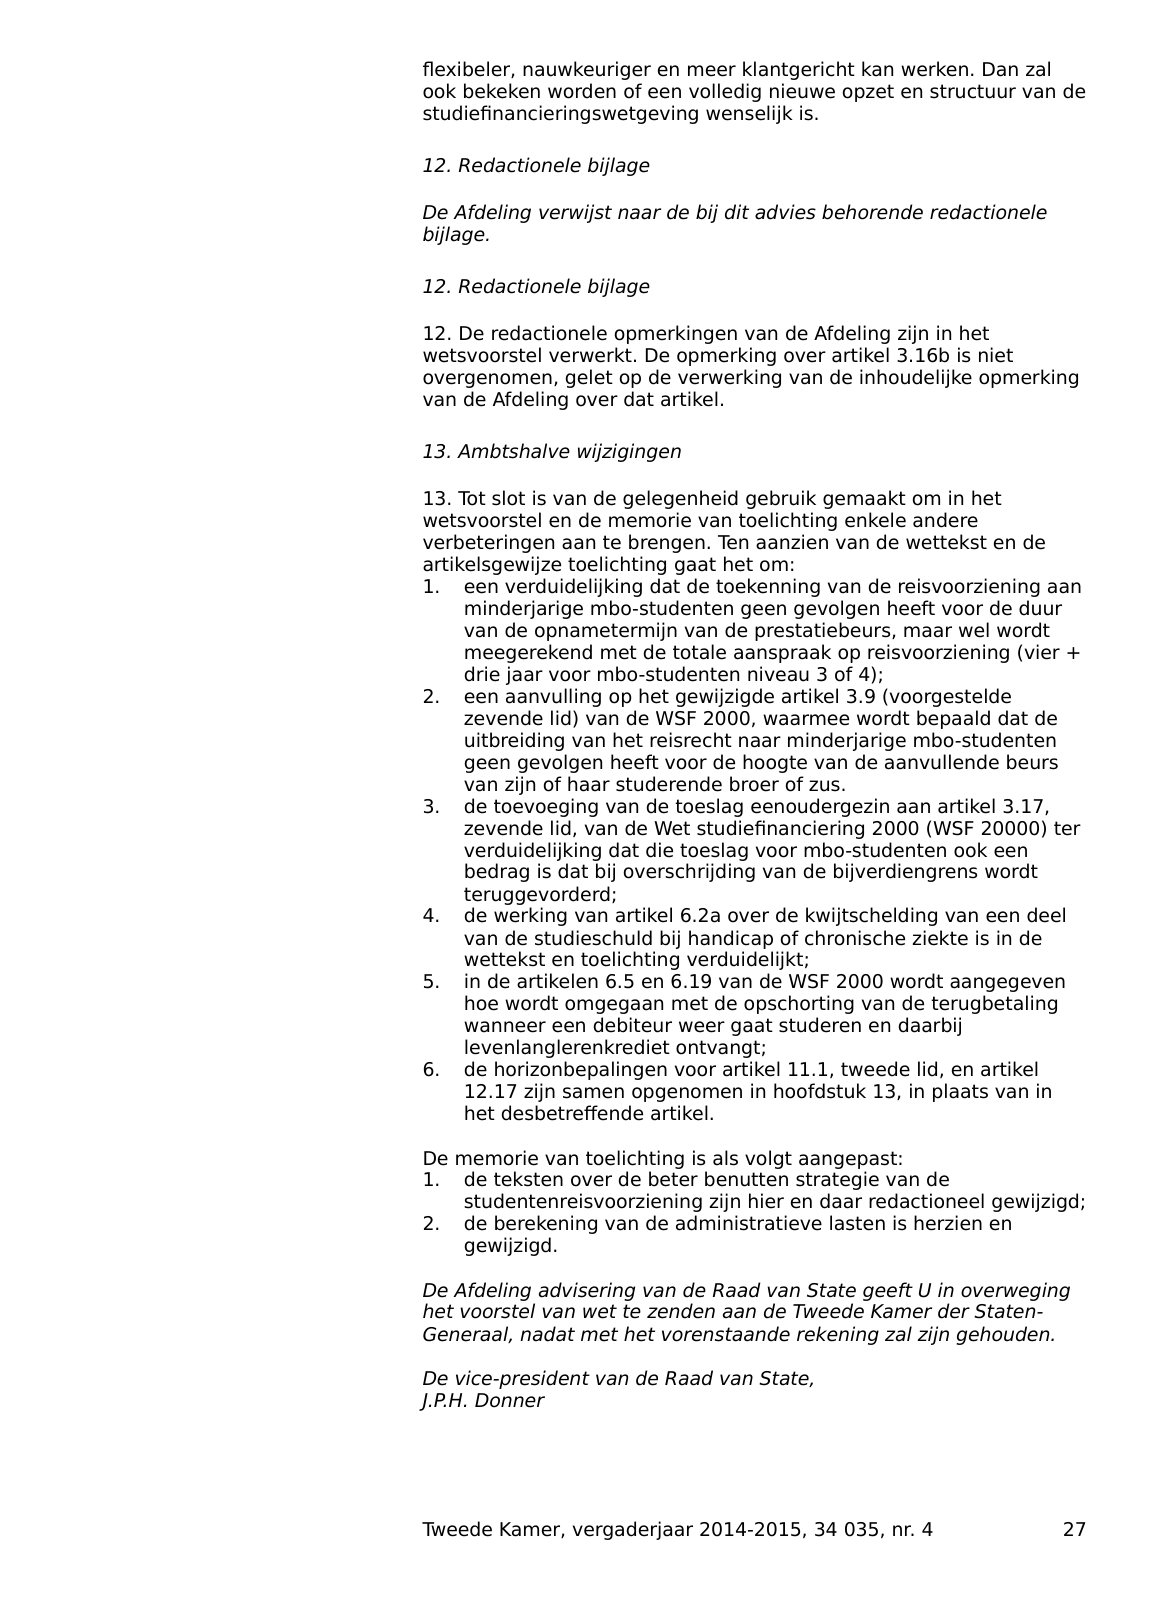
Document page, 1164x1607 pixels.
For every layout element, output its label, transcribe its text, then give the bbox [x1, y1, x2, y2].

text flexibeler, nauwkeuriger en meer klantgericht kan werken. Dan zal ook bekeken worden of een volledig nieuwe opzet en structuur van de studiefinancieringswetgeving wenselijk is. [422, 59, 1087, 125]
text 2. de berekening van de administratieve lasten is herzien en gewijzigd. [422, 1213, 1087, 1257]
text 6. de horizonbepalingen voor artikel 11.1, tweede lid, en artikel 12.17 zijn samen opgenomen in hoofdstuk 13, in plaats van in het desbetreffende artikel. [422, 1059, 1087, 1125]
text 5. in de artikelen 6.5 en 6.19 van de WSF 2000 wordt aangegeven hoe wordt omgegaan met de opschorting van de terugbetaling wanneer een debiteur weer gaat studeren en daarbij levenlanglerenkrediet ontvangt; [422, 971, 1087, 1059]
text 1. de teksten over de beter benutten strategie van de studentenreisvoorziening zijn hier en daar redactioneel gewijzigd; [422, 1169, 1087, 1213]
text 1. een verduidelijking dat de toekenning van de reisvoorziening aan minderjarige mbo-studenten geen gevolgen heeft voor de duur van de opnametermijn van de prestatiebeurs, maar wel wordt meegerekend met de totale aanspraak op reisvoorziening (vier + drie jaar voor mbo-studenten niveau 3 of 4); [422, 576, 1087, 686]
text De memorie van toelichting is als volgt aangepast: [422, 1147, 1087, 1169]
text 13. Tot slot is van de gelegenheid gebruik gemaakt om in het wetsvoorstel en de memorie van toelichting enkele andere verbeteringen aan te brengen. Ten aanzien van de wettekst en de artikelsgewijze toelichting gaat het om: [422, 488, 1087, 576]
text 4. de werking van artikel 6.2a over de kwijtschelding van een deel van de studieschuld bij handicap of chronische ziekte is in de wettekst en toelichting verduidelijkt; [422, 905, 1087, 971]
text De Afdeling verwijst naar de bij dit advies behorende redactionele bijlage. [422, 202, 1087, 246]
text J.P.H. Donner [422, 1389, 1087, 1412]
subtitle 12. Redactionele bijlage [422, 155, 1087, 177]
text 2. een aanvulling op het gewijzigde artikel 3.9 (voorgestelde zevende lid) van de WSF 2000, waarmee wordt bepaald dat de uitbreiding van het reisrecht naar minderjarige mbo-studenten geen gevolgen heeft voor de hoogte van de aanvullende beurs van zijn of haar studerende broer of zus. [422, 686, 1087, 796]
subtitle 12. Redactionele bijlage [422, 276, 1087, 298]
text De vice-president van de Raad van State, [422, 1368, 1087, 1389]
text 12. De redactionele opmerkingen van de Afdeling zijn in het wetsvoorstel verwerkt. De opmerking over artikel 3.16b is niet overgenomen, gelet op de verwerking van de inhoudelijke opmerking van de Afdeling over dat artikel. [422, 323, 1087, 411]
text De Afdeling advisering van de Raad van State geeft U in overweging het voorstel van wet te zenden aan de Tweede Kamer der Staten-Generaal, nadat met het vorenstaande rekening zal zijn gehouden. [422, 1279, 1087, 1345]
text 3. de toevoeging van de toeslag eenoudergezin aan artikel 3.17, zevende lid, van de Wet studiefinanciering 2000 (WSF 20000) ter verduidelijking dat die toeslag voor mbo-studenten ook een bedrag is dat bij overschrijding van de bijverdiengrens wordt teruggevorderd; [422, 796, 1087, 905]
subtitle 13. Ambtshalve wijzigingen [422, 441, 1087, 463]
